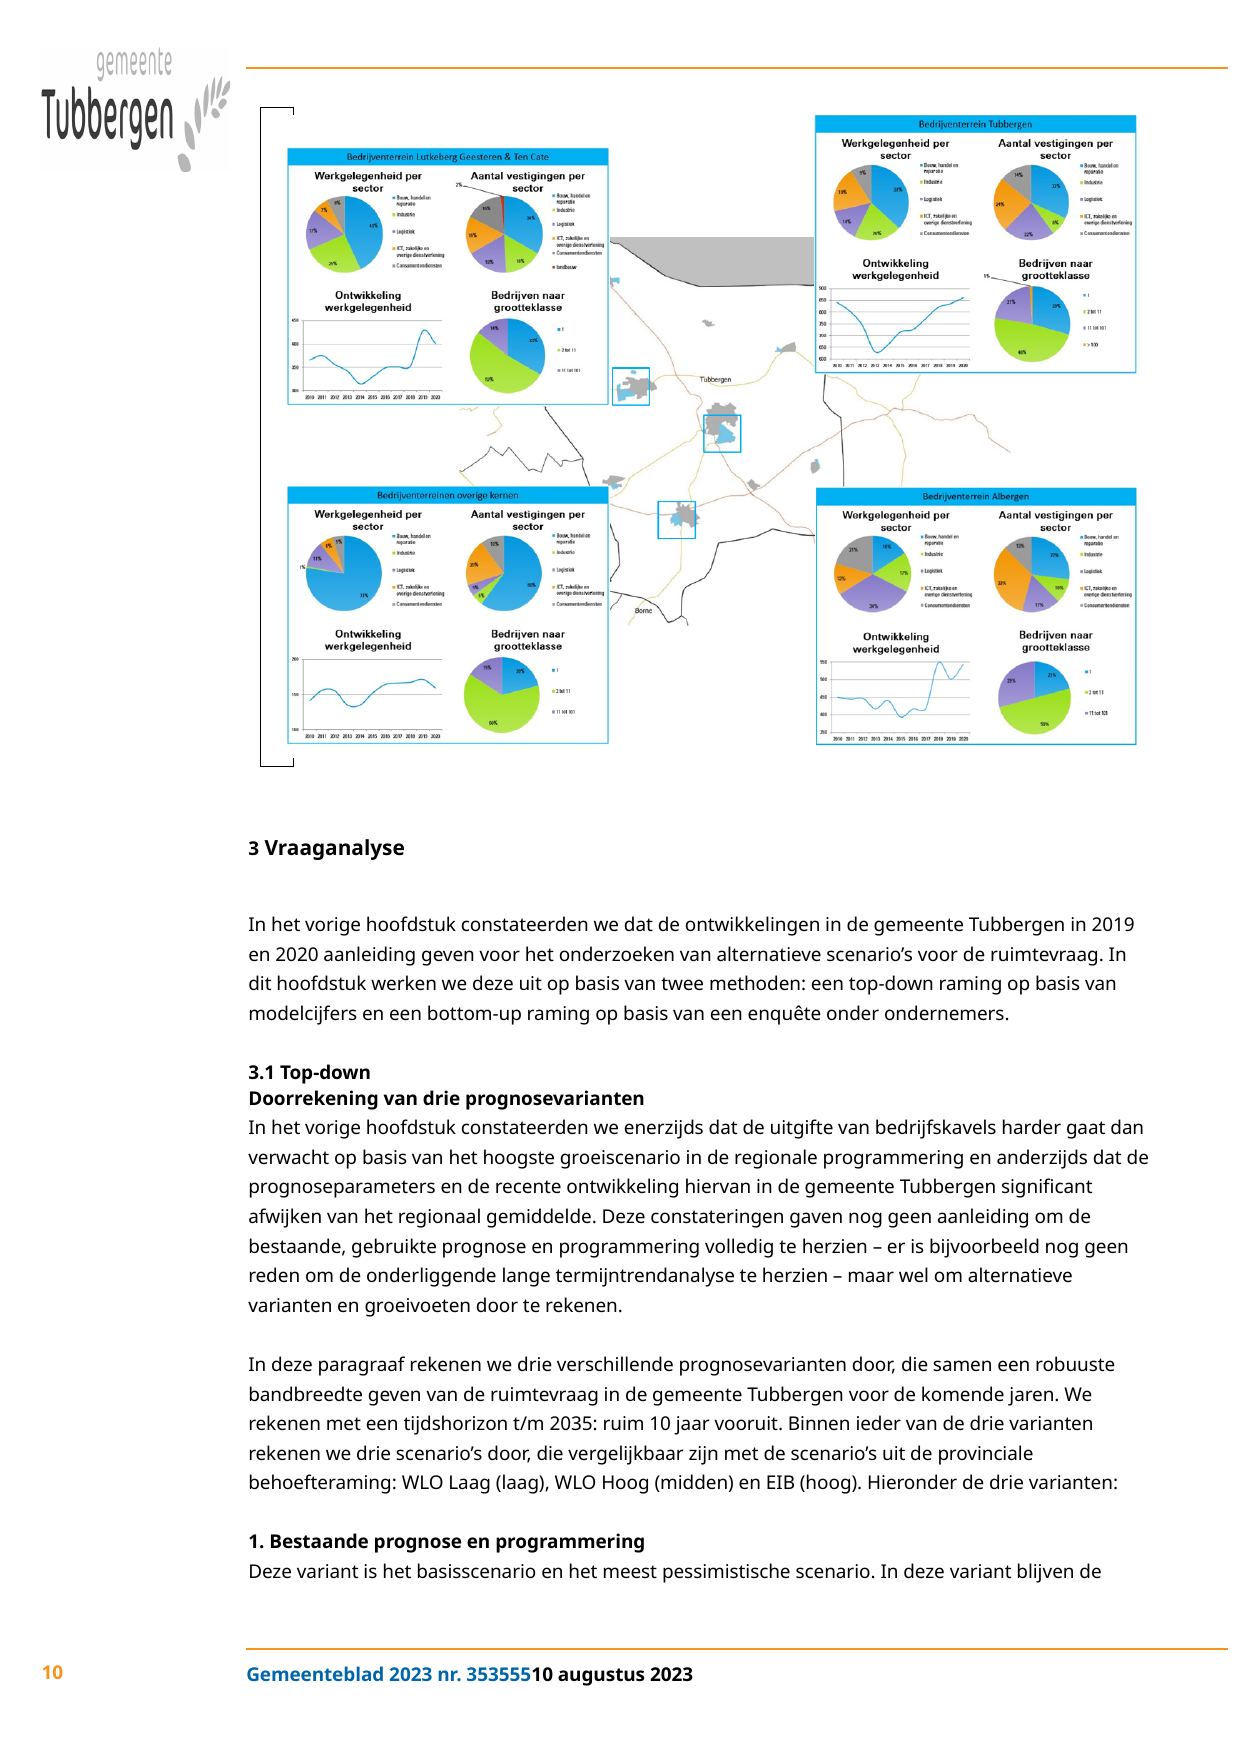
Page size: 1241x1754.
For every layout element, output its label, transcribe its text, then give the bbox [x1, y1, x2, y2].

text Deze variant is het basisscenario en het meest pessimistische scenario. In deze variant blijven de [248, 1558, 1152, 1584]
picture [268, 115, 1173, 758]
text 1. Bestaande prognose en programmering [248, 1529, 1152, 1554]
text In het vorige hoofdstuk constateerden we enerzijds dat de uitgifte van bedrijfskavels harder gaat dan verwacht op basis van het hoogste groeiscenario in de regionale programmering en anderzijds dat de prognoseparameters en de recente ontwikkeling hiervan in de gemeente Tubbergen significant afwijken van het regionaal gemiddelde. Deze constateringen gaven nog geen aanleiding om de bestaande, gebruikte prognose en programmering volledig te herzien – er is bijvoorbeeld nog geen reden om de onderliggende lange termijntrendanalyse te herzien – maar wel om alternatieve varianten en groeivoeten door te rekenen. [248, 1114, 1152, 1318]
text 3 Vraaganalyse [248, 833, 1152, 862]
text In deze paragraaf rekenen we drie verschillende prognosevarianten door, die samen een robuuste bandbreedte geven van de ruimtevraag in de gemeente Tubbergen voor de komende jaren. We rekenen met een tijdshorizon t/m 2035: ruim 10 jaar vooruit. Binnen ieder van de drie varianten rekenen we drie scenario’s door, die vergelijkbaar zijn met de scenario’s uit de provinciale behoefteraming: WLO Laag (laag), WLO Hoog (midden) en EIB (hoog). Hieronder de drie varianten: [248, 1351, 1152, 1495]
text In het vorige hoofdstuk constateerden we dat de ontwikkelingen in de gemeente Tubbergen in 2019 en 2020 aanleiding geven voor het onderzoeken van alternatieve scenario’s voor de ruimtevraag. In dit hoofdstuk werken we deze uit op basis van twee methoden: een top-down raming op basis van modelcijfers en een bottom-up raming op basis van een enquête onder ondernemers. [248, 911, 1152, 1026]
picture [41, 47, 231, 172]
text 3.1 Top-down [248, 1059, 1152, 1085]
text Doorrekening van drie prognosevarianten [248, 1085, 1152, 1111]
